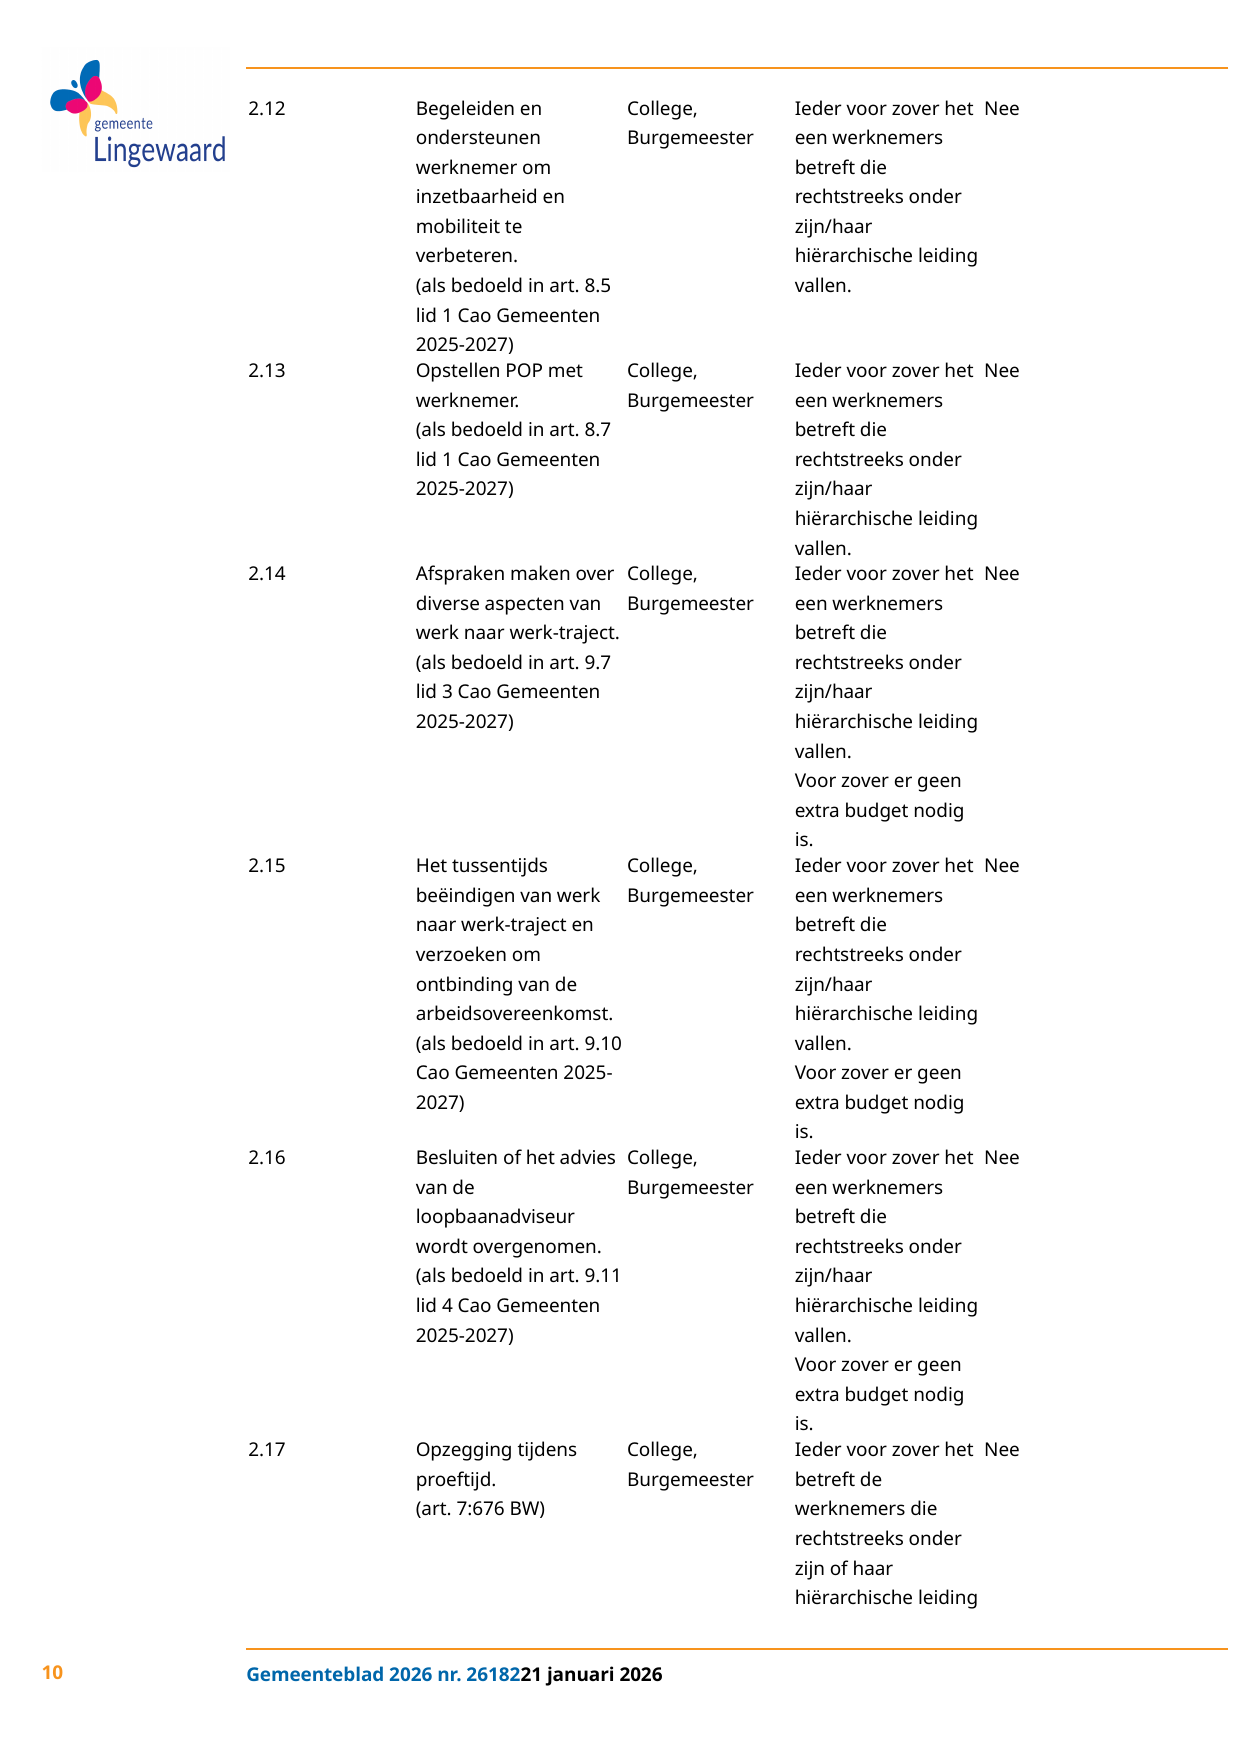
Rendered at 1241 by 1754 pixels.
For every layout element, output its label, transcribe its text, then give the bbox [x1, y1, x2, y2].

table_cell College, Burgemeester [627, 95, 794, 357]
table_cell Ieder voor zover het betreft de werknemers die rechtstreeks onder zijn of haar hiërarchische leiding [795, 1436, 984, 1610]
table_cell Afspraken maken over diverse aspecten van werk naar werk-traject. (als bedoeld in art. 9.7 lid 3 Cao Gemeenten 2025-2027) [416, 560, 627, 852]
table_cell Begeleiden en ondersteunen werknemer om inzetbaarheid en mobiliteit te verbeteren. (als bedoeld in art. 8.5 lid 1 Cao Gemeenten 2025-2027) [416, 95, 627, 357]
table_cell Ieder voor zover het een werknemers betreft die rechtstreeks onder zijn/haar hiërarchische leiding vallen. [795, 357, 984, 560]
table_cell 2.15 [248, 853, 416, 1144]
table_cell College, Burgemeester [627, 560, 794, 852]
table_cell Nee [984, 1436, 1152, 1610]
table_cell College, Burgemeester [627, 1144, 794, 1436]
table_cell Ieder voor zover het een werknemers betreft die rechtstreeks onder zijn/haar hiërarchische leiding vallen. Voor zover er geen extra budget nodig is. [795, 853, 984, 1144]
table_cell Opstellen POP met werknemer. (als bedoeld in art. 8.7 lid 1 Cao Gemeenten 2025-2027) [416, 357, 627, 560]
table_cell College, Burgemeester [627, 1436, 794, 1610]
table_cell 2.14 [248, 560, 416, 852]
table_cell Ieder voor zover het een werknemers betreft die rechtstreeks onder zijn/haar hiërarchische leiding vallen. Voor zover er geen extra budget nodig is. [795, 560, 984, 852]
table_cell 2.12 [248, 95, 416, 357]
table_cell Ieder voor zover het een werknemers betreft die rechtstreeks onder zijn/haar hiërarchische leiding vallen. [795, 95, 984, 357]
table_cell Nee [984, 357, 1152, 560]
table_cell 2.16 [248, 1144, 416, 1436]
table_cell Besluiten of het advies van de loopbaanadviseur wordt overgenomen. (als bedoeld in art. 9.11 lid 4 Cao Gemeenten 2025-2027) [416, 1144, 627, 1436]
table_cell Nee [984, 1144, 1152, 1436]
table_cell College, Burgemeester [627, 853, 794, 1144]
table_cell Het tussentijds beëindigen van werk naar werk-traject en verzoeken om ontbinding van de arbeidsovereenkomst. (als bedoeld in art. 9.10 Cao Gemeenten 2025-2027) [416, 853, 627, 1144]
table_cell Nee [984, 95, 1152, 357]
table_cell Opzegging tijdens proeftijd. (art. 7:676 BW) [416, 1436, 627, 1610]
table_cell Nee [984, 560, 1152, 852]
table_cell Nee [984, 853, 1152, 1144]
table_cell Ieder voor zover het een werknemers betreft die rechtstreeks onder zijn/haar hiërarchische leiding vallen. Voor zover er geen extra budget nodig is. [795, 1144, 984, 1436]
table_cell College, Burgemeester [627, 357, 794, 560]
table_cell 2.13 [248, 357, 416, 560]
picture [41, 47, 231, 172]
table_cell 2.17 [248, 1436, 416, 1610]
